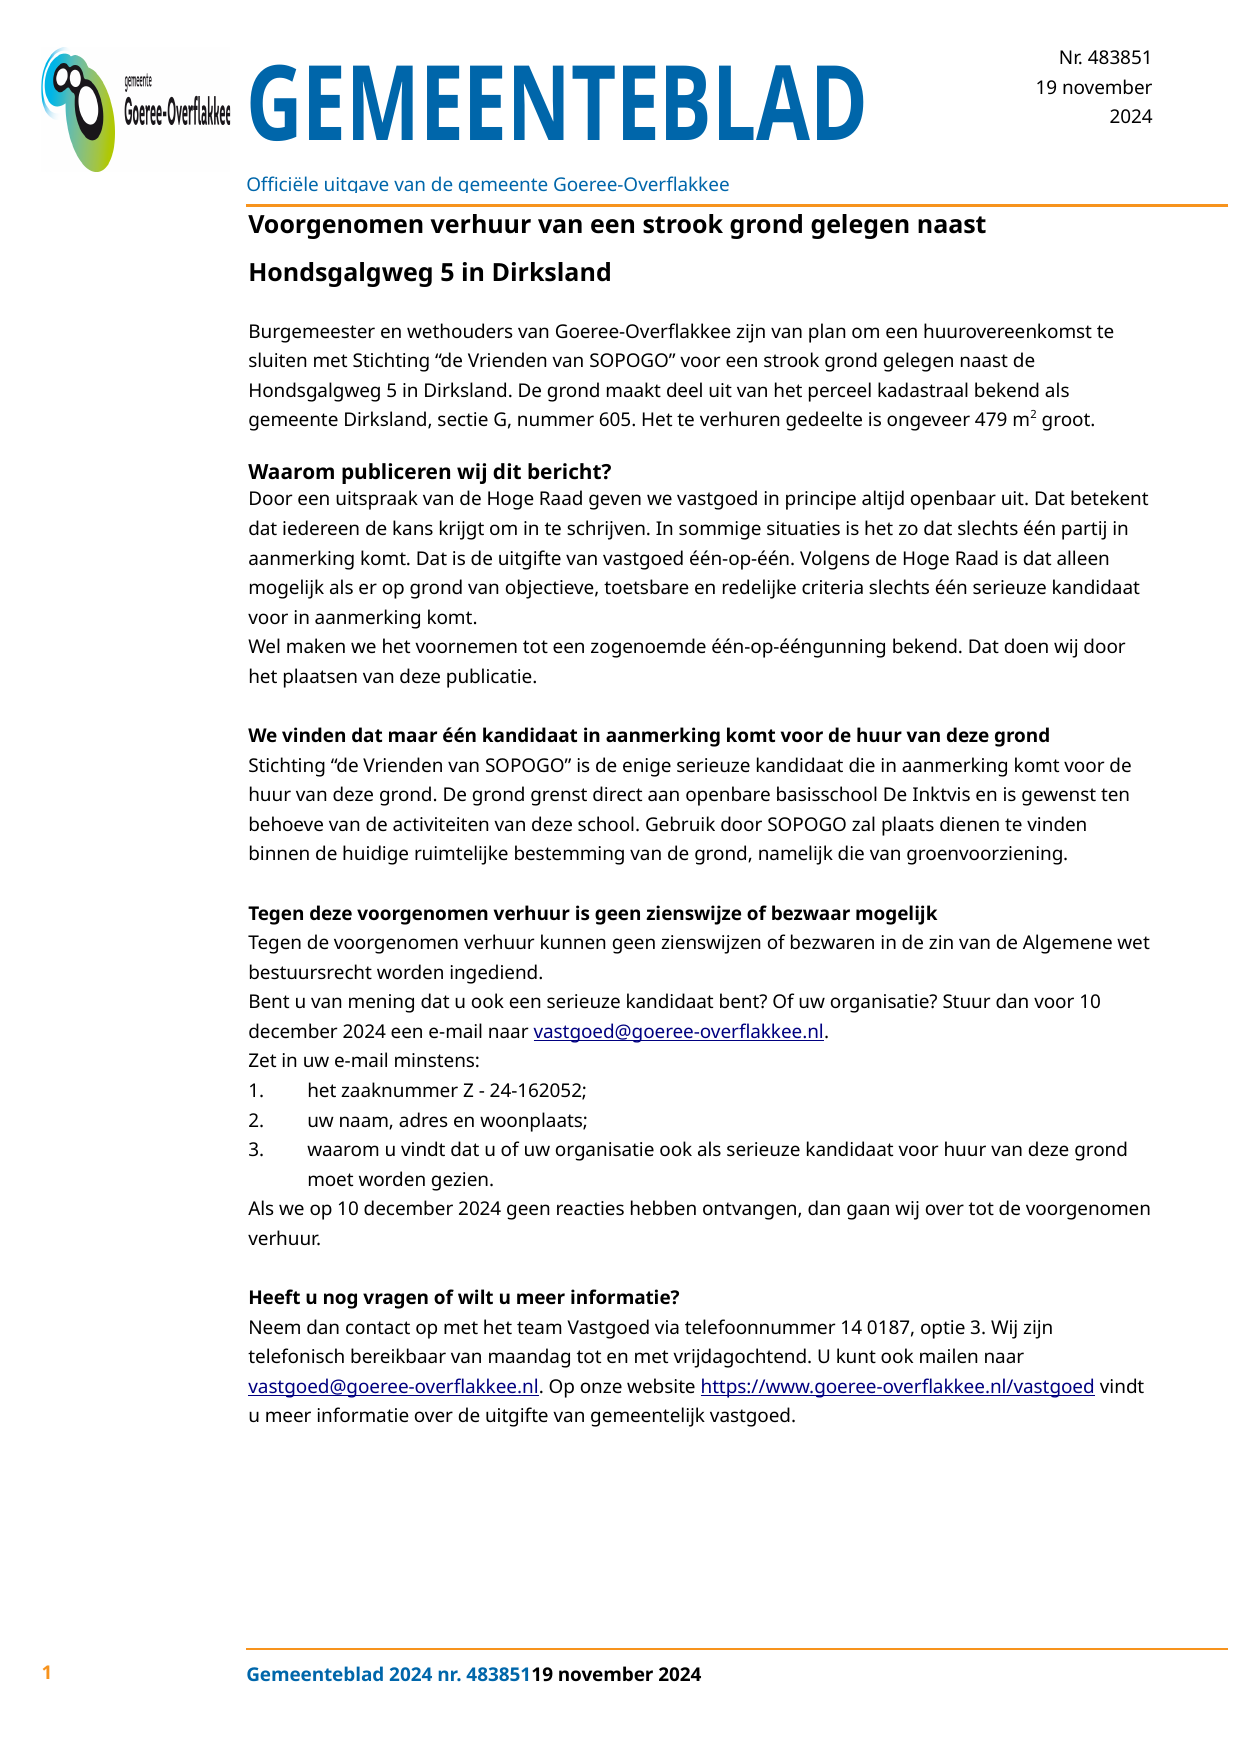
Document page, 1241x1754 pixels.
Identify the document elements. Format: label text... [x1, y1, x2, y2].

picture [41, 47, 231, 172]
text Door een uitspraak van de Hoge Raad geven we vastgoed in principe altijd openbaar uit. Dat betekent dat iedereen de kans krijgt om in te schrijven. In sommige situaties is het zo dat slechts één partij in aanmerking komt. Dat is de uitgifte van vastgoed één-op-één. Volgens de Hoge Raad is dat alleen mogelijk als er op grond van objectieve, toetsbare en redelijke criteria slechts één serieuze kandidaat voor in aanmerking komt. [248, 486, 1152, 629]
text Stichting “de Vrienden van SOPOGO” is de enige serieuze kandidaat die in aanmerking komt voor de huur van deze grond. De grond grenst direct aan openbare basisschool De Inktvis en is gewenst ten behoeve van de activiteiten van deze school. Gebruik door SOPOGO zal plaats dienen te vinden binnen de huidige ruimtelijke bestemming van de grond, namelijk die van groenvoorziening. [248, 752, 1152, 866]
text Burgemeester en wethouders van Goeree-Overflakkee zijn van plan om een huurovereenkomst te sluiten met Stichting “de Vrienden van SOPOGO” voor een strook grond gelegen naast de Hondsgalgweg 5 in Dirksland. De grond maakt deel uit van het perceel kadastraal bekend als gemeente Dirksland, sectie G, nummer 605. Het te verhuren gedeelte is ongeveer 479 m2 groot. [248, 318, 1152, 432]
text Als we op 10 december 2024 geen reacties hebben ontvangen, dan gaan wij over tot de voorgenomen verhuur. [248, 1196, 1152, 1251]
list het zaaknummer Z - 24-162052; [248, 1077, 1152, 1103]
text Heeft u nog vragen of wilt u meer informatie? [248, 1284, 1152, 1310]
text Tegen deze voorgenomen verhuur is geen zienswijze of bezwaar mogelijk [248, 900, 1152, 925]
text Neem dan contact op met het team Vastgoed via telefoonnummer 14 0187, optie 3. Wij zijn telefonisch bereikbaar van maandag tot en met vrijdagochtend. U kunt ook mailen naar vastgoed@goeree-overflakkee.nl. Op onze website https://www.goeree-overflakkee.nl/vastgoed vindt u meer informatie over de uitgifte van gemeentelijk vastgoed. [248, 1314, 1152, 1428]
text Wel maken we het voornemen tot een zogenoemde één-op-ééngunning bekend. Dat doen wij door het plaatsen van deze publicatie. [248, 633, 1152, 689]
text Bent u van mening dat u ook een serieuze kandidaat bent? Of uw organisatie? Stuur dan voor 10 december 2024 een e-mail naar vastgoed@goeree-overflakkee.nl. [248, 988, 1152, 1044]
text Waarom publiceren wij dit bericht? [248, 457, 1152, 486]
list waarom u vindt dat u of uw organisatie ook als serieuze kandidaat voor huur van deze grond moet worden gezien. [248, 1136, 1152, 1192]
text Tegen de voorgenomen verhuur kunnen geen zienswijzen of bezwaren in de zin van de Algemene wet bestuursrecht worden ingediend. [248, 929, 1152, 984]
text Voorgenomen verhuur van een strook grond gelegen naast Hondsgalgweg 5 in Dirksland [248, 207, 1152, 288]
list uw naam, adres en woonplaats; [248, 1107, 1152, 1132]
text We vinden dat maar één kandidaat in aanmerking komt voor de huur van deze grond [248, 722, 1152, 748]
text Zet in uw e-mail minstens: [248, 1048, 1152, 1073]
